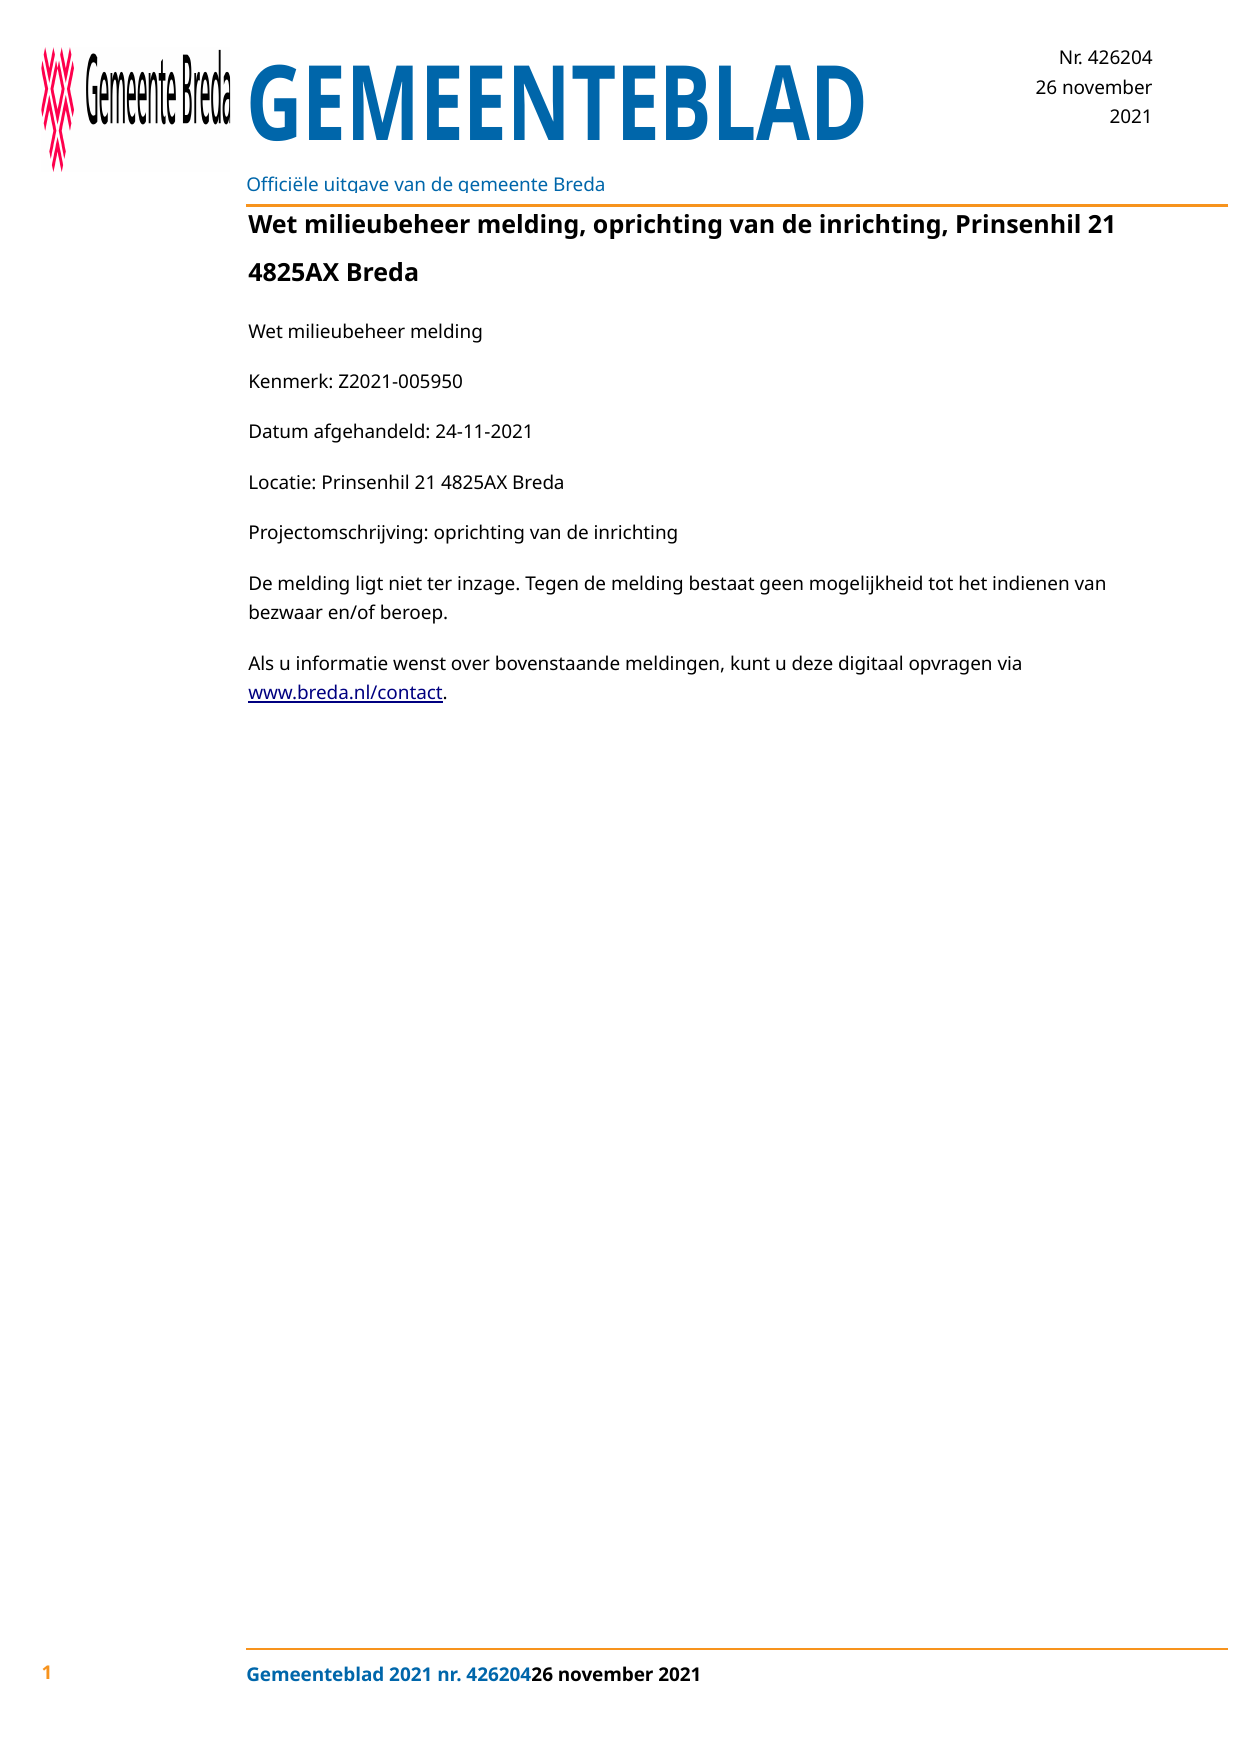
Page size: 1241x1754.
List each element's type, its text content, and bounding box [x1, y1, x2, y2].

text Als u informatie wenst over bovenstaande meldingen, kunt u deze digitaal opvragen via www.breda.nl/contact. [248, 650, 1152, 705]
text Projectomschrijving: oprichting van de inrichting [248, 519, 1152, 545]
text Locatie: Prinsenhil 21 4825AX Breda [248, 469, 1152, 495]
text Wet milieubeheer melding, oprichting van de inrichting, Prinsenhil 21 4825AX Breda [248, 207, 1152, 288]
text Datum afgehandeld: 24-11-2021 [248, 419, 1152, 444]
text De melding ligt niet ter inzage. Tegen de melding bestaat geen mogelijkheid tot het indienen van bezwaar en/of beroep. [248, 570, 1152, 625]
picture [41, 47, 231, 172]
text Kenmerk: Z2021-005950 [248, 368, 1152, 394]
text Wet milieubeheer melding [248, 318, 1152, 344]
